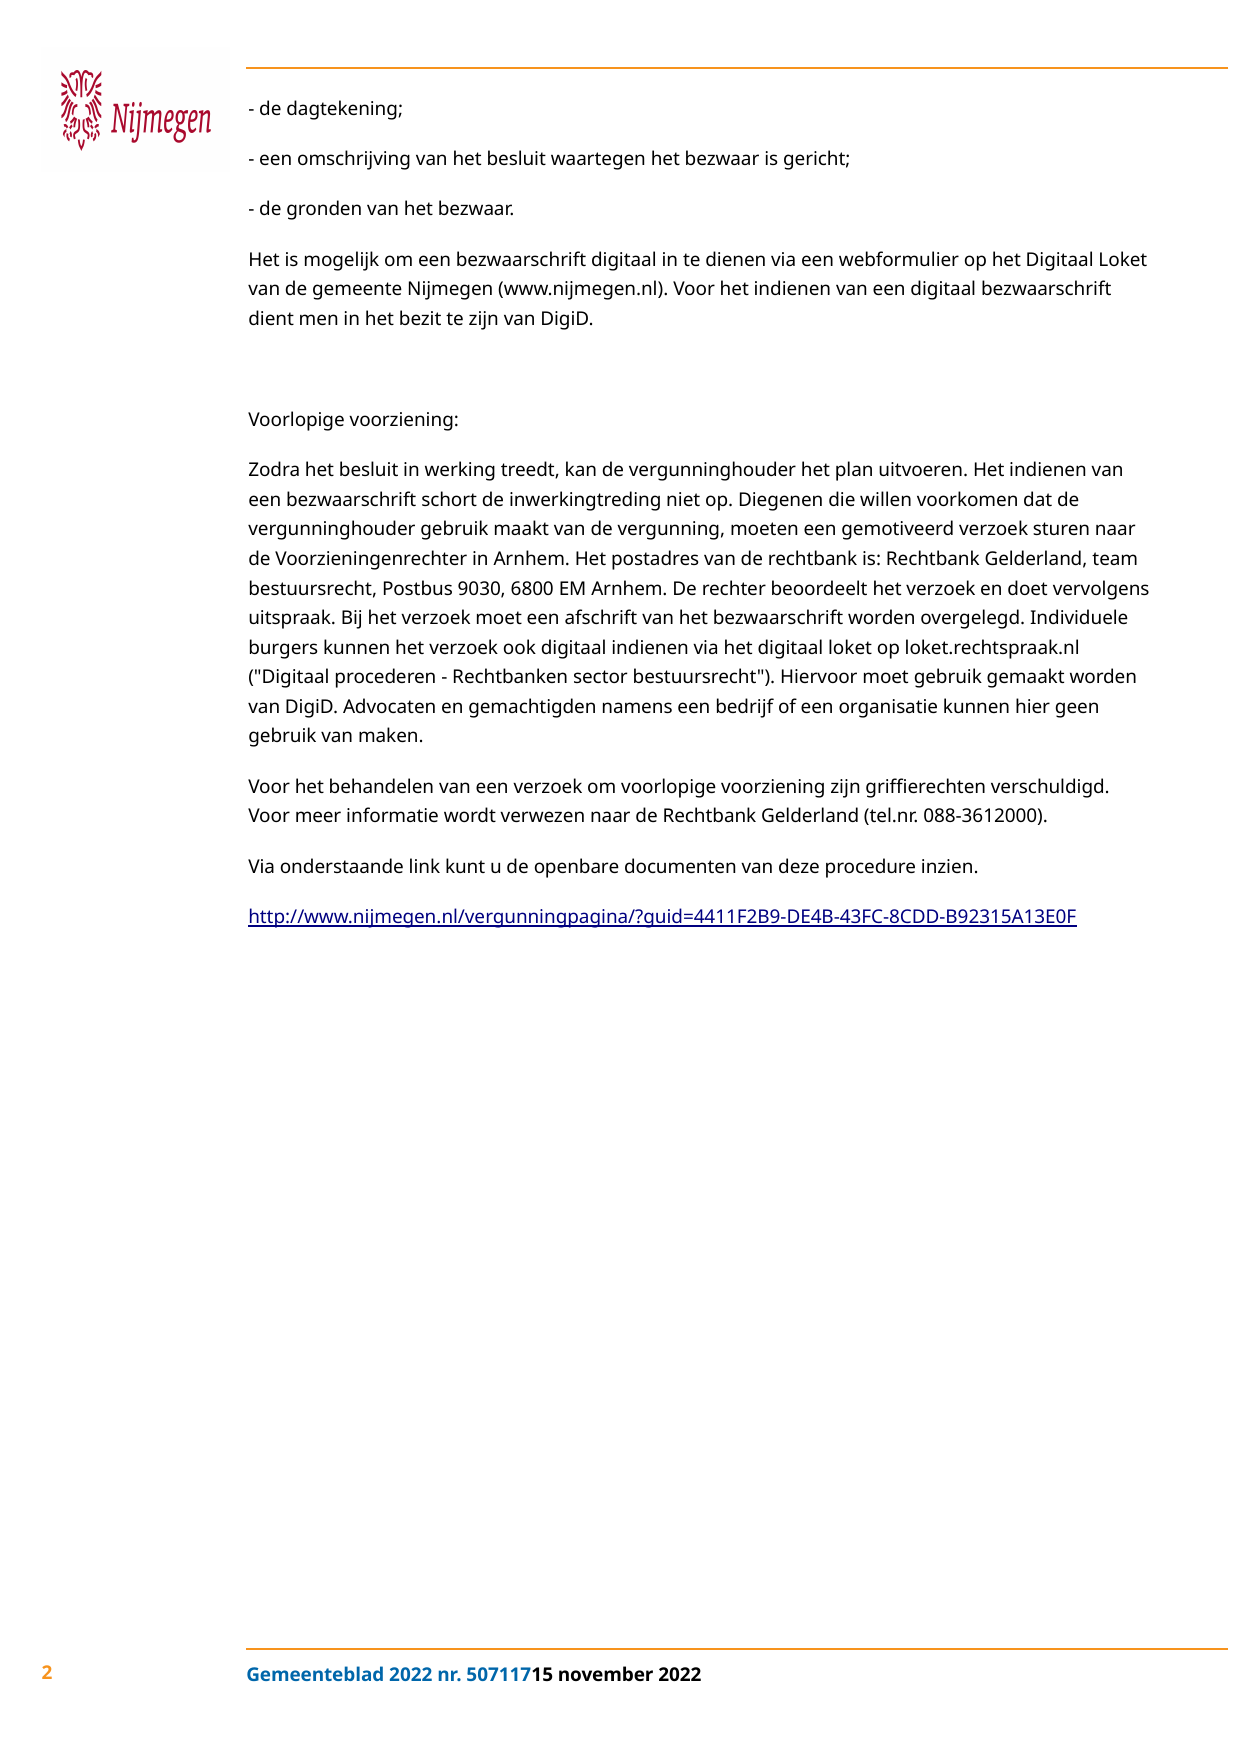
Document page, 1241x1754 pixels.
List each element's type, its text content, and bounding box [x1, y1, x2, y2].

text Het is mogelijk om een bezwaarschrift digitaal in te dienen via een webformulier op het Digitaal Loket van de gemeente Nijmegen (www.nijmegen.nl). Voor het indienen van een digitaal bezwaarschrift dient men in het bezit te zijn van DigiD. [248, 246, 1152, 331]
text Voor het behandelen van een verzoek om voorlopige voorziening zijn griffierechten verschuldigd. Voor meer informatie wordt verwezen naar de Rechtbank Gelderland (tel.nr. 088-3612000). [248, 773, 1152, 828]
text http://www.nijmegen.nl/vergunningpagina/?guid=4411F2B9-DE4B-43FC-8CDD-B92315A13E0F [248, 903, 1152, 929]
text Zodra het besluit in werking treedt, kan de vergunninghouder het plan uitvoeren. Het indienen van een bezwaarschrift schort de inwerkingtreding niet op. Diegenen die willen voorkomen dat de vergunninghouder gebruik maakt van de vergunning, moeten een gemotiveerd verzoek sturen naar de Voorzieningenrechter in Arnhem. Het postadres van de rechtbank is: Rechtbank Gelderland, team bestuursrecht, Postbus 9030, 6800 EM Arnhem. De rechter beoordeelt het verzoek en doet vervolgens uitspraak. Bij het verzoek moet een afschrift van het bezwaarschrift worden overgelegd. Individuele burgers kunnen het verzoek ook digitaal indienen via het digitaal loket op loket.rechtspraak.nl ("Digitaal procederen - Rechtbanken sector bestuursrecht"). Hiervoor moet gebruik gemaakt worden van DigiD. Advocaten en gemachtigden namens een bedrijf of een organisatie kunnen hier geen gebruik van maken. [248, 456, 1152, 748]
text - de dagtekening; [248, 95, 1152, 121]
text Via onderstaande link kunt u de openbare documenten van deze procedure inzien. [248, 853, 1152, 879]
picture [41, 47, 231, 172]
text Voorlopige voorziening: [248, 406, 1152, 432]
text - de gronden van het bezwaar. [248, 196, 1152, 221]
text - een omschrijving van het besluit waartegen het bezwaar is gericht; [248, 145, 1152, 171]
